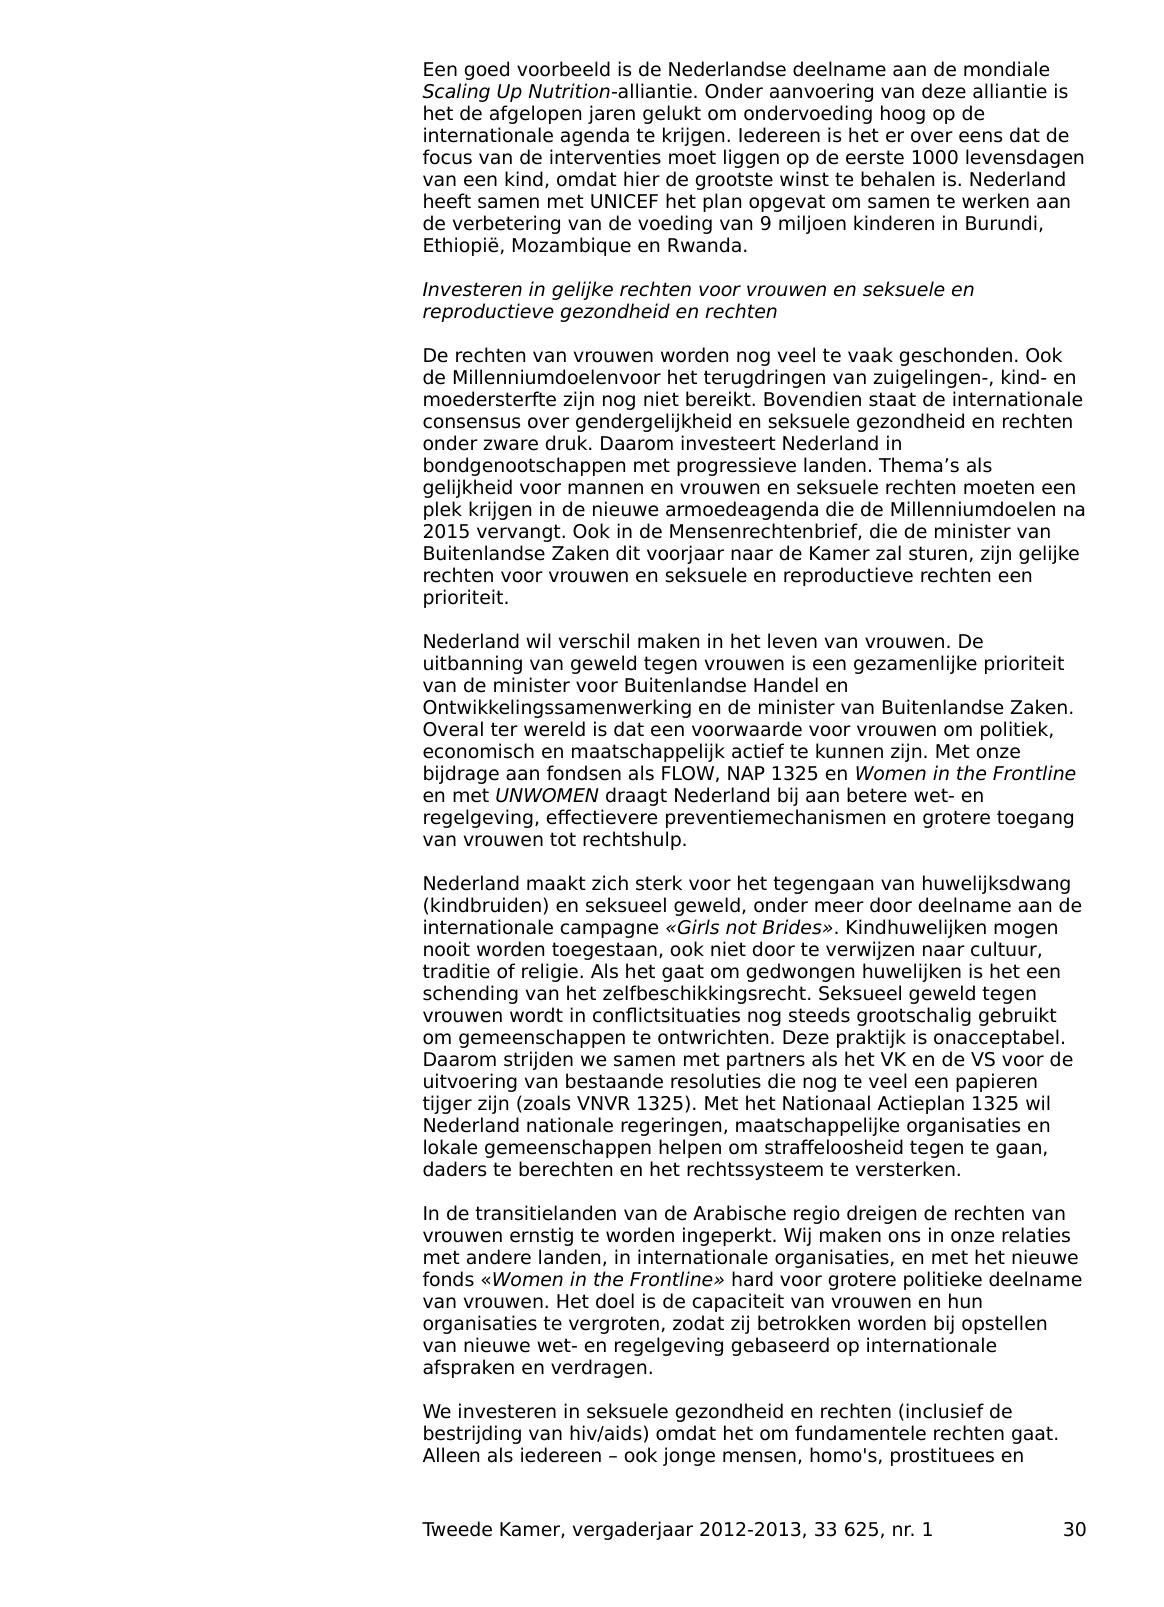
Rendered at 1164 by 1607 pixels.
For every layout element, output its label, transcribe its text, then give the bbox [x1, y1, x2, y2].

text De rechten van vrouwen worden nog veel te vaak geschonden. Ook de Millenniumdoelenvoor het terugdringen van zuigelingen-, kind- en moedersterfte zijn nog niet bereikt. Bovendien staat de internationale consensus over gendergelijkheid en seksuele gezondheid en rechten onder zware druk. Daarom investeert Nederland in bondgenootschappen met progressieve landen. Thema’s als gelijkheid voor mannen en vrouwen en seksuele rechten moeten een plek krijgen in de nieuwe armoedeagenda die de Millenniumdoelen na 2015 vervangt. Ook in de Mensenrechtenbrief, die de minister van Buitenlandse Zaken dit voorjaar naar de Kamer zal sturen, zijn gelijke rechten voor vrouwen en seksuele en reproductieve rechten een prioriteit. [422, 345, 1087, 609]
subtitle Investeren in gelijke rechten voor vrouwen en seksuele en reproductieve gezondheid en rechten [422, 279, 1087, 323]
text We investeren in seksuele gezondheid en rechten (inclusief de bestrijding van hiv/aids) omdat het om fundamentele rechten gaat. Alleen als iedereen – ook jonge mensen, homo's, prostituees en [422, 1401, 1087, 1467]
text In de transitielanden van de Arabische regio dreigen de rechten van vrouwen ernstig te worden ingeperkt. Wij maken ons in onze relaties met andere landen, in internationale organisaties, en met het nieuwe fonds «Women in the Frontline» hard voor grotere politieke deelname van vrouwen. Het doel is de capaciteit van vrouwen en hun organisaties te vergroten, zodat zij betrokken worden bij opstellen van nieuwe wet- en regelgeving gebaseerd op internationale afspraken en verdragen. [422, 1203, 1087, 1379]
text Nederland maakt zich sterk voor het tegengaan van huwelijksdwang (kindbruiden) en seksueel geweld, onder meer door deelname aan de internationale campagne «Girls not Brides». Kindhuwelijken mogen nooit worden toegestaan, ook niet door te verwijzen naar cultuur, traditie of religie. Als het gaat om gedwongen huwelijken is het een schending van het zelfbeschikkingsrecht. Seksueel geweld tegen vrouwen wordt in conflictsituaties nog steeds grootschalig gebruikt om gemeenschappen te ontwrichten. Deze praktijk is onacceptabel. Daarom strijden we samen met partners als het VK en de VS voor de uitvoering van bestaande resoluties die nog te veel een papieren tijger zijn (zoals VNVR 1325). Met het Nationaal Actieplan 1325 wil Nederland nationale regeringen, maatschappelijke organisaties en lokale gemeenschappen helpen om straffeloosheid tegen te gaan, daders te berechten en het rechtssysteem te versterken. [422, 873, 1087, 1181]
text Nederland wil verschil maken in het leven van vrouwen. De uitbanning van geweld tegen vrouwen is een gezamenlijke prioriteit van de minister voor Buitenlandse Handel en Ontwikkelingssamenwerking en de minister van Buitenlandse Zaken. Overal ter wereld is dat een voorwaarde voor vrouwen om politiek, economisch en maatschappelijk actief te kunnen zijn. Met onze bijdrage aan fondsen als FLOW, NAP 1325 en Women in the Frontline en met UNWOMEN draagt Nederland bij aan betere wet- en regelgeving, effectievere preventiemechanismen en grotere toegang van vrouwen tot rechtshulp. [422, 631, 1087, 851]
text Een goed voorbeeld is de Nederlandse deelname aan de mondiale Scaling Up Nutrition-alliantie. Onder aanvoering van deze alliantie is het de afgelopen jaren gelukt om ondervoeding hoog op de internationale agenda te krijgen. Iedereen is het er over eens dat de focus van de interventies moet liggen op de eerste 1000 levensdagen van een kind, omdat hier de grootste winst te behalen is. Nederland heeft samen met UNICEF het plan opgevat om samen te werken aan de verbetering van de voeding van 9 miljoen kinderen in Burundi, Ethiopië, Mozambique en Rwanda. [422, 59, 1087, 257]
